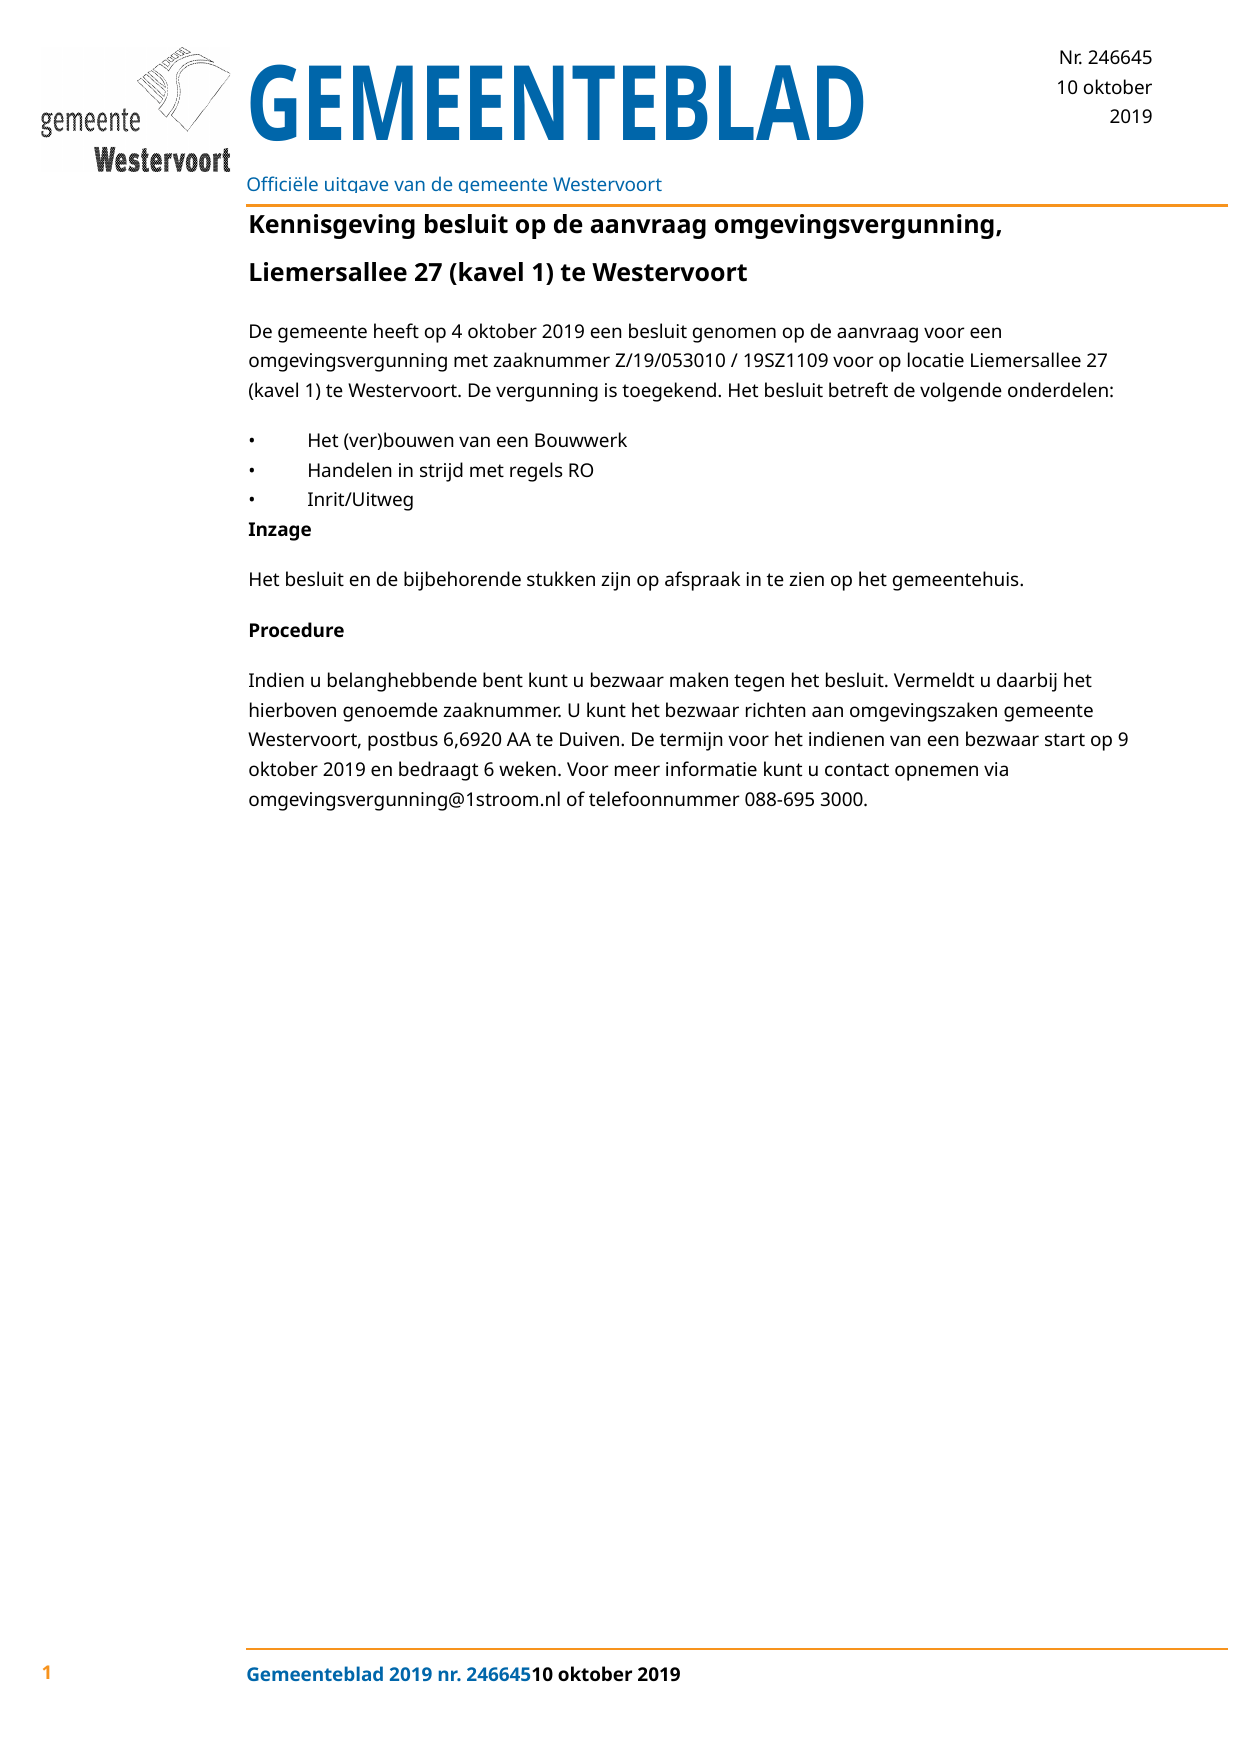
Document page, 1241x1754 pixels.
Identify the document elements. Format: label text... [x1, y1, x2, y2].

text Indien u belanghebbende bent kunt u bezwaar maken tegen het besluit. Vermeldt u daarbij het hierboven genoemde zaaknummer. U kunt het bezwaar richten aan omgevingszaken gemeente Westervoort, postbus 6,6920 AA te Duiven. De termijn voor het indienen van een bezwaar start op 9 oktober 2019 en bedraagt 6 weken. Voor meer informatie kunt u contact opnemen via omgevingsvergunning@1stroom.nl of telefoonnummer 088-695 3000. [248, 667, 1152, 812]
text Het besluit en de bijbehorende stukken zijn op afspraak in te zien op het gemeentehuis. [248, 567, 1152, 592]
text Kennisgeving besluit op de aanvraag omgevingsvergunning, Liemersallee 27 (kavel 1) te Westervoort [248, 207, 1152, 288]
text Inzage [248, 516, 1152, 542]
picture [41, 47, 231, 172]
text De gemeente heeft op 4 oktober 2019 een besluit genomen op de aanvraag voor een omgevingsvergunning met zaaknummer Z/19/053010 / 19SZ1109 voor op locatie Liemersallee 27 (kavel 1) te Westervoort. De vergunning is toegekend. Het besluit betreft de volgende onderdelen: [248, 318, 1152, 403]
list Het (ver)bouwen van een Bouwwerk [248, 427, 1152, 453]
list Inrit/Uitweg [248, 487, 1152, 512]
list Handelen in strijd met regels RO [248, 457, 1152, 483]
text Procedure [248, 617, 1152, 643]
